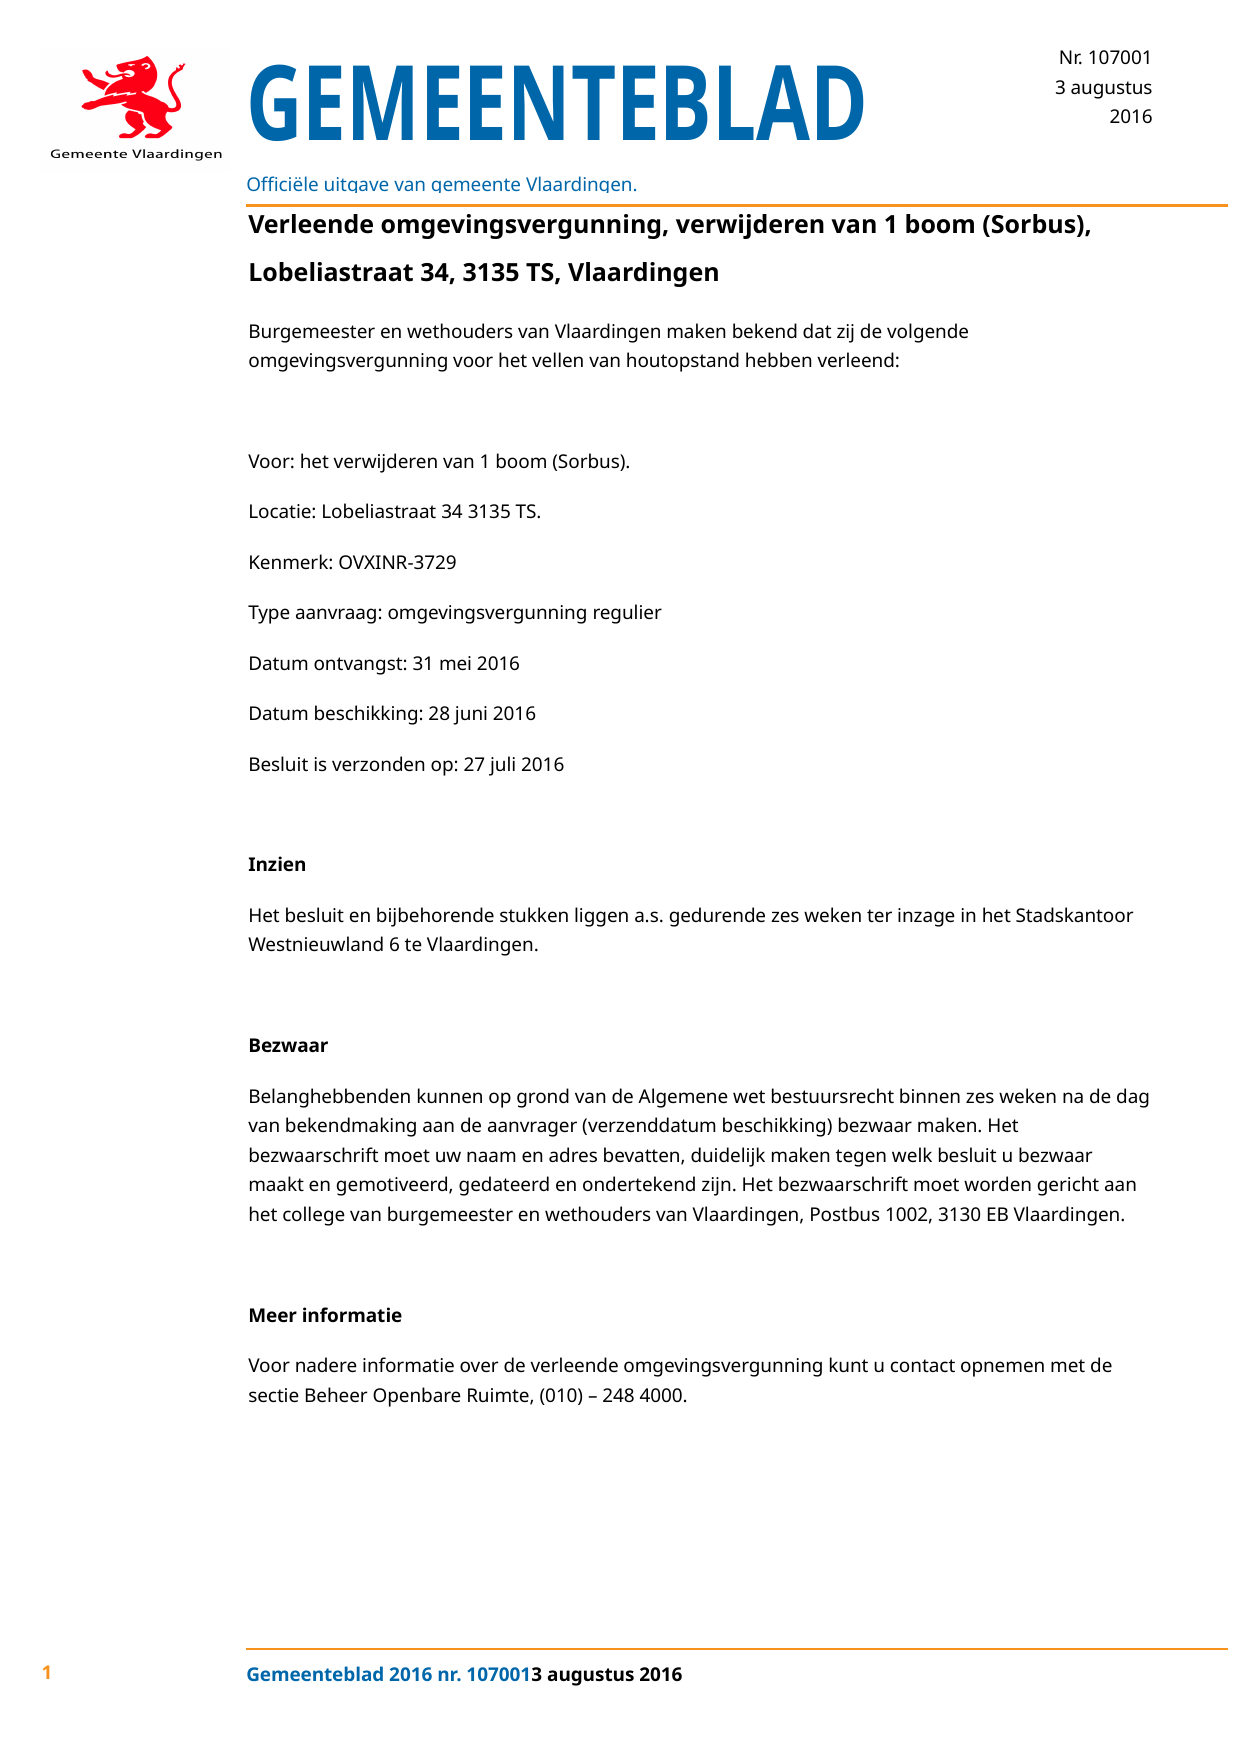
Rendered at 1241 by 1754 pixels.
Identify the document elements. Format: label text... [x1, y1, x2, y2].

text Meer informatie [248, 1302, 1152, 1328]
text Burgemeester en wethouders van Vlaardingen maken bekend dat zij de volgende omgevingsvergunning voor het vellen van houtopstand hebben verleend: [248, 318, 1152, 373]
text Type aanvraag: omgevingsvergunning regulier [248, 599, 1152, 625]
picture [41, 47, 231, 172]
text Inzien [248, 852, 1152, 877]
text Locatie: Lobeliastraat 34 3135 TS. [248, 499, 1152, 524]
text Het besluit en bijbehorende stukken liggen a.s. gedurende zes weken ter inzage in het Stadskantoor Westnieuwland 6 te Vlaardingen. [248, 902, 1152, 957]
text Belanghebbenden kunnen op grond van de Algemene wet bestuursrecht binnen zes weken na de dag van bekendmaking aan de aanvrager (verzenddatum beschikking) bezwaar maken. Het bezwaarschrift moet uw naam en adres bevatten, duidelijk maken tegen welk besluit u bezwaar maakt en gemotiveerd, gedateerd en ondertekend zijn. Het bezwaarschrift moet worden gericht aan het college van burgemeester en wethouders van Vlaardingen, Postbus 1002, 3130 EB Vlaardingen. [248, 1083, 1152, 1227]
text Datum ontvangst: 31 mei 2016 [248, 650, 1152, 676]
text Bezwaar [248, 1032, 1152, 1058]
text Voor nadere informatie over de verleende omgevingsvergunning kunt u contact opnemen met de sectie Beheer Openbare Ruimte, (010) – 248 4000. [248, 1352, 1152, 1408]
text Datum beschikking: 28 juni 2016 [248, 700, 1152, 726]
text Kenmerk: OVXINR-3729 [248, 549, 1152, 575]
text Besluit is verzonden op: 27 juli 2016 [248, 751, 1152, 777]
text Voor: het verwijderen van 1 boom (Sorbus). [248, 448, 1152, 474]
text Verleende omgevingsvergunning, verwijderen van 1 boom (Sorbus), Lobeliastraat 34, 3135 TS, Vlaardingen [248, 207, 1152, 288]
